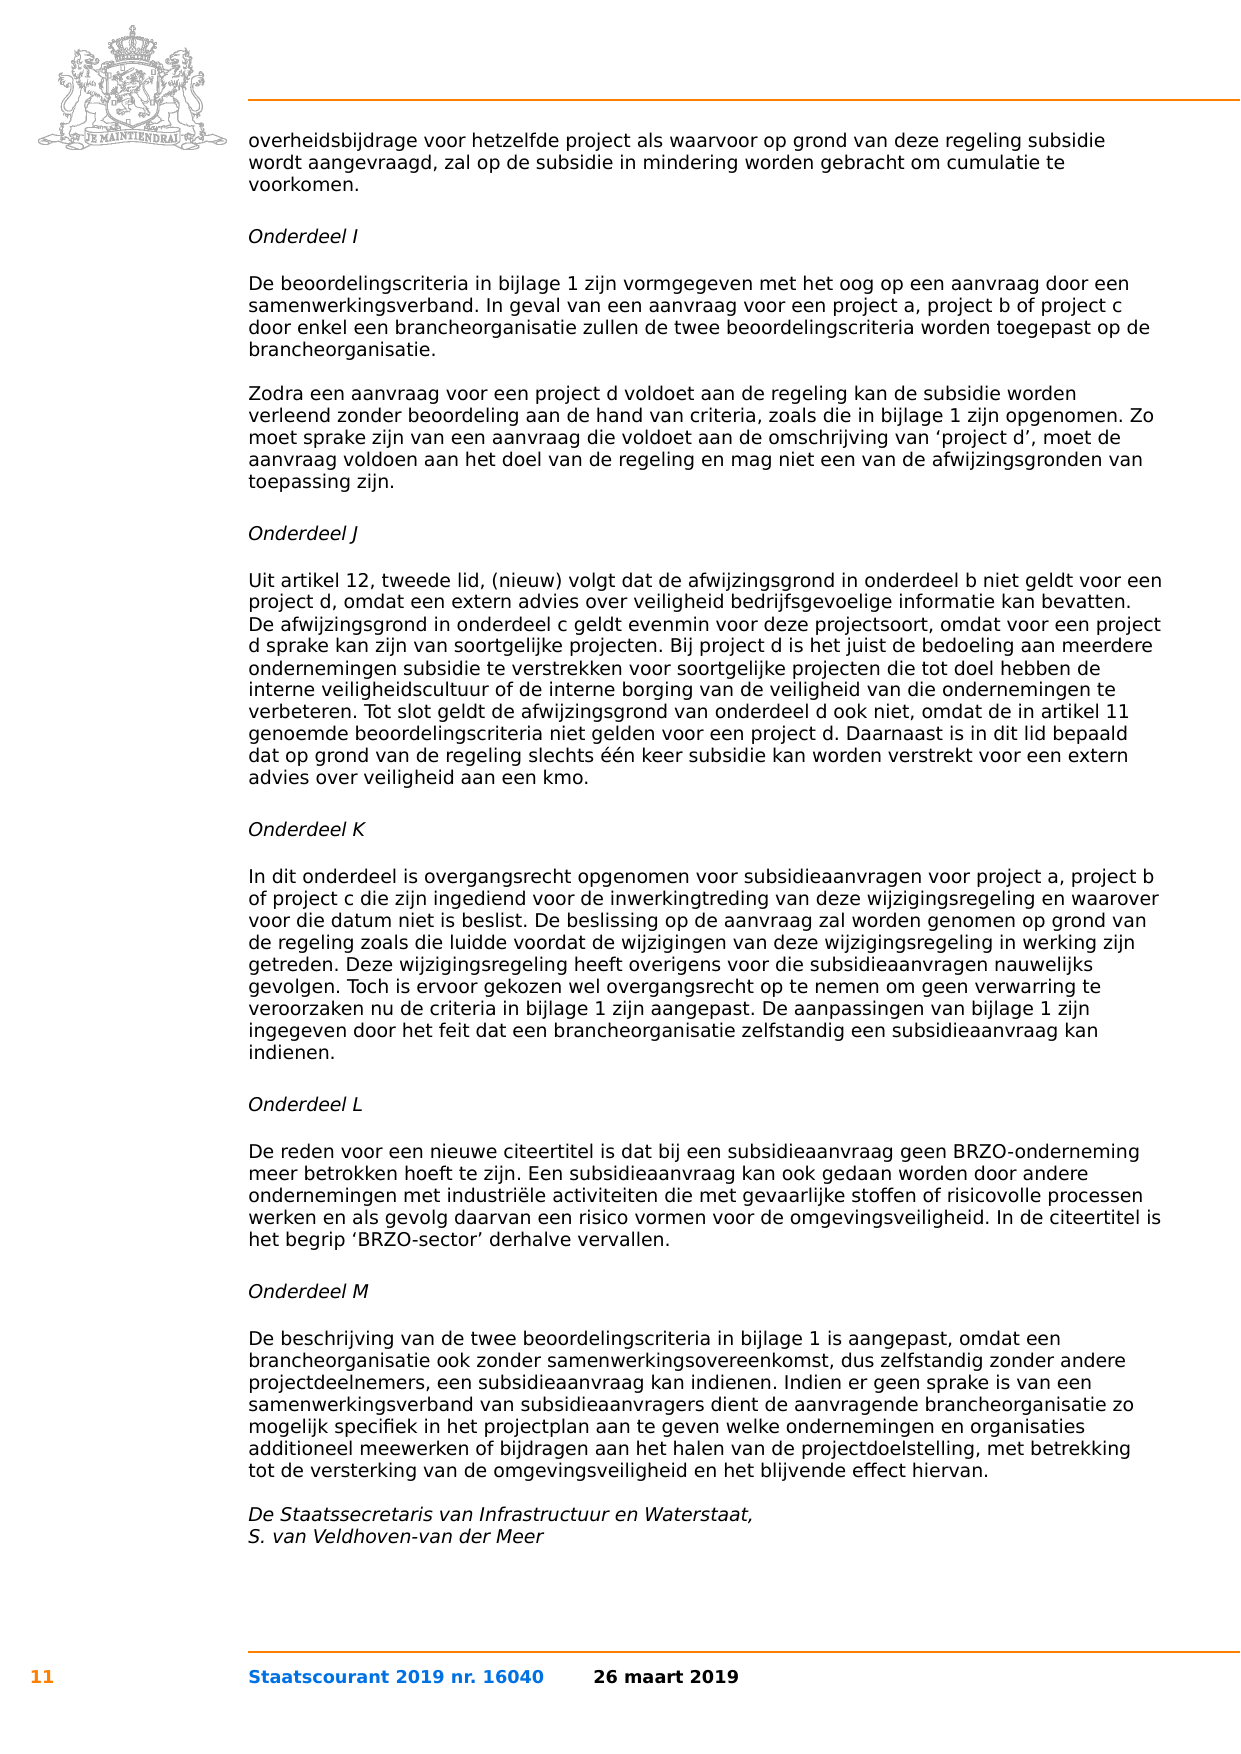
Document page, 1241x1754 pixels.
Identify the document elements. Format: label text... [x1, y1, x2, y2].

subtitle Onderdeel I [248, 226, 1163, 248]
text De reden voor een nieuwe citeertitel is dat bij een subsidieaanvraag geen BRZO-onderneming meer betrokken hoeft te zijn. Een subsidieaanvraag kan ook gedaan worden door andere ondernemingen met industriële activiteiten die met gevaarlijke stoffen of risicovolle processen werken en als gevolg daarvan een risico vormen voor de omgevingsveiligheid. In de citeertitel is het begrip ‘BRZO-sector’ derhalve vervallen. [248, 1141, 1163, 1251]
text In dit onderdeel is overgangsrecht opgenomen voor subsidieaanvragen voor project a, project b of project c die zijn ingediend voor de inwerkingtreding van deze wijzigingsregeling en waarover voor die datum niet is beslist. De beslissing op de aanvraag zal worden genomen op grond van de regeling zoals die luidde voordat de wijzigingen van deze wijzigingsregeling in werking zijn getreden. Deze wijzigingsregeling heeft overigens voor die subsidieaanvragen nauwelijks gevolgen. Toch is ervoor gekozen wel overgangsrecht op te nemen om geen verwarring te veroorzaken nu de criteria in bijlage 1 zijn aangepast. De aanpassingen van bijlage 1 zijn ingegeven door het feit dat een brancheorganisatie zelfstandig een subsidieaanvraag kan indienen. [248, 866, 1163, 1064]
subtitle Onderdeel L [248, 1094, 1163, 1116]
text Uit artikel 12, tweede lid, (nieuw) volgt dat de afwijzingsgrond in onderdeel b niet geldt voor een project d, omdat een extern advies over veiligheid bedrijfsgevoelige informatie kan bevatten. De afwijzingsgrond in onderdeel c geldt evenmin voor deze projectsoort, omdat voor een project d sprake kan zijn van soortgelijke projecten. Bij project d is het juist de bedoeling aan meerdere ondernemingen subsidie te verstrekken voor soortgelijke projecten die tot doel hebben de interne veiligheidscultuur of de interne borging van de veiligheid van die ondernemingen te verbeteren. Tot slot geldt de afwijzingsgrond van onderdeel d ook niet, omdat de in artikel 11 genoemde beoordelingscriteria niet gelden voor een project d. Daarnaast is in dit lid bepaald dat op grond van de regeling slechts één keer subsidie kan worden verstrekt voor een extern advies over veiligheid aan een kmo. [248, 569, 1163, 789]
text De beoordelingscriteria in bijlage 1 zijn vormgegeven met het oog op een aanvraag door een samenwerkingsverband. In geval van een aanvraag voor een project a, project b of project c door enkel een brancheorganisatie zullen de twee beoordelingscriteria worden toegepast op de brancheorganisatie. [248, 273, 1163, 361]
text De beschrijving van de twee beoordelingscriteria in bijlage 1 is aangepast, omdat een brancheorganisatie ook zonder samenwerkingsovereenkomst, dus zelfstandig zonder andere projectdeelnemers, een subsidieaanvraag kan indienen. Indien er geen sprake is van een samenwerkingsverband van subsidieaanvragers dient de aanvragende brancheorganisatie zo mogelijk specifiek in het projectplan aan te geven welke ondernemingen en organisaties additioneel meewerken of bijdragen aan het halen van de projectdoelstelling, met betrekking tot de versterking van de omgevingsveiligheid en het blijvende effect hiervan. [248, 1328, 1163, 1482]
picture [38, 25, 227, 150]
subtitle Onderdeel J [248, 522, 1163, 544]
text De Staatssecretaris van Infrastructuur en Waterstaat, S. van Veldhoven-van der Meer [248, 1504, 1163, 1548]
subtitle Onderdeel K [248, 819, 1163, 841]
text overheidsbijdrage voor hetzelfde project als waarvoor op grond van deze regeling subsidie wordt aangevraagd, zal op de subsidie in mindering worden gebracht om cumulatie te voorkomen. [248, 130, 1163, 196]
subtitle Onderdeel M [248, 1281, 1163, 1303]
text Zodra een aanvraag voor een project d voldoet aan de regeling kan de subsidie worden verleend zonder beoordeling aan de hand van criteria, zoals die in bijlage 1 zijn opgenomen. Zo moet sprake zijn van een aanvraag die voldoet aan de omschrijving van ‘project d’, moet de aanvraag voldoen aan het doel van de regeling en mag niet een van de afwijzingsgronden van toepassing zijn. [248, 383, 1163, 492]
